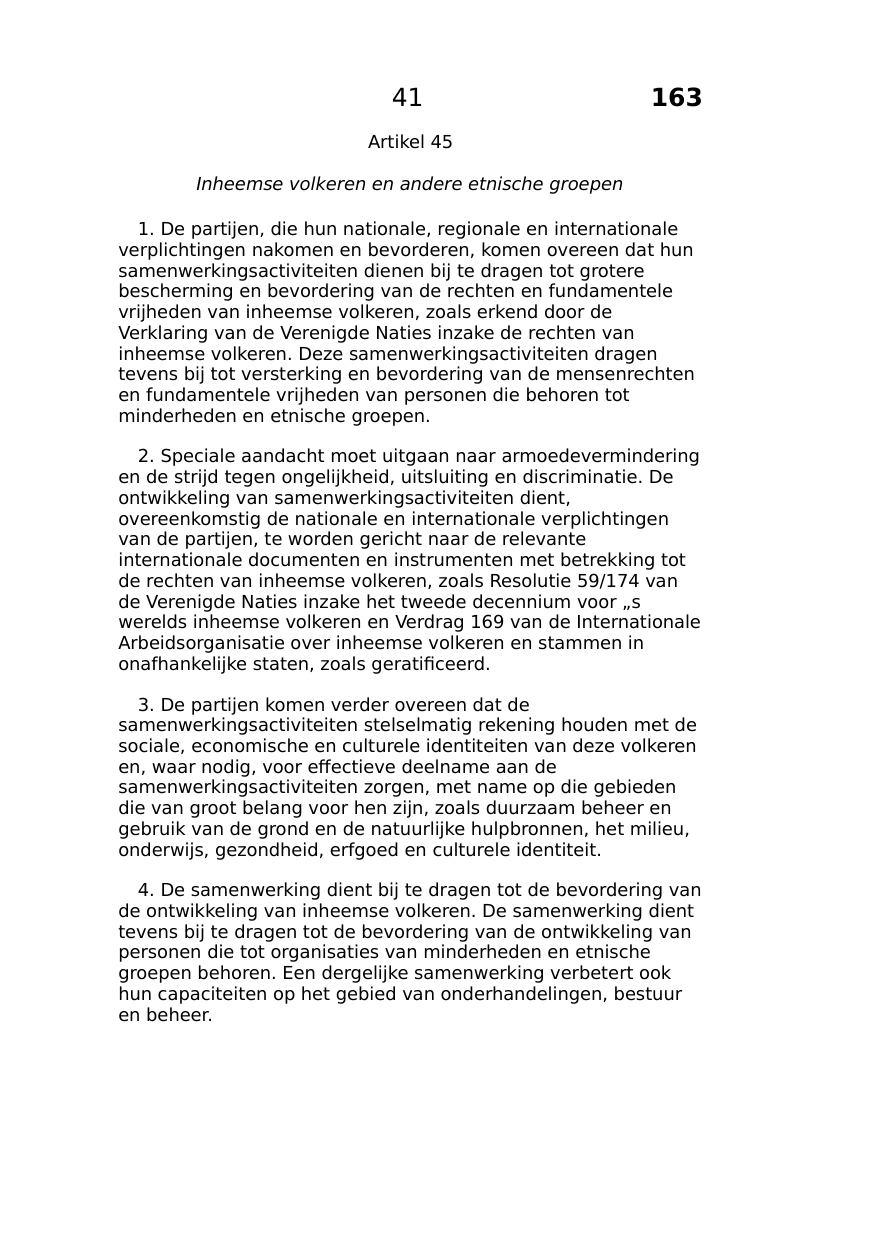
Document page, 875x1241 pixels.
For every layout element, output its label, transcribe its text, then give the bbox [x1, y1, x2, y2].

text 4. De samenwerking dient bij te dragen tot de bevordering van de ontwikkeling van inheemse volkeren. De samenwerking dient tevens bij te dragen tot de bevordering van de ontwikkeling van personen die tot organisaties van minderheden en etnische groepen behoren. Een dergelijke samenwerking verbetert ook hun capaciteiten op het gebied van onderhandelingen, bestuur en beheer. [118, 880, 703, 1025]
text 1. De partijen, die hun nationale, regionale en internationale verplichtingen nakomen en bevorderen, komen overeen dat hun samenwerkingsactiviteiten dienen bij te dragen tot grotere bescherming en bevordering van de rechten en fundamentele vrijheden van inheemse volkeren, zoals erkend door de Verklaring van de Verenigde Naties inzake de rechten van inheemse volkeren. Deze samenwerkingsactiviteiten dragen tevens bij tot versterking en bevordering van de mensenrechten en fundamentele vrijheden van personen die behoren tot minderheden en etnische groepen. [118, 219, 703, 426]
text 3. De partijen komen verder overeen dat de samenwerkingsactiviteiten stelselmatig rekening houden met de sociale, economische en culturele identiteiten van deze volkeren en, waar nodig, voor effectieve deelname aan de samenwerkingsactiviteiten zorgen, met name op die gebieden die van groot belang voor hen zijn, zoals duurzaam beheer en gebruik van de grond en de natuurlijke hulpbronnen, het milieu, onderwijs, gezondheid, erfgoed en culturele identiteit. [118, 694, 703, 860]
text 2. Speciale aandacht moet uitgaan naar armoedevermindering en de strijd tegen ongelijkheid, uitsluiting en discriminatie. De ontwikkeling van samenwerkingsactiviteiten dient, overeenkomstig de nationale en internationale verplichtingen van de partijen, te worden gericht naar de relevante internationale documenten en instrumenten met betrekking tot de rechten van inheemse volkeren, zoals Resolutie 59/174 van de Verenigde Naties inzake het tweede decennium voor „s werelds inheemse volkeren en Verdrag 169 van de Internationale Arbeidsorganisatie over inheemse volkeren en stammen in onafhankelijke staten, zoals geratificeerd. [118, 446, 703, 674]
subtitle Artikel 45 Inheemse volkeren en andere etnische groepen [118, 132, 703, 194]
